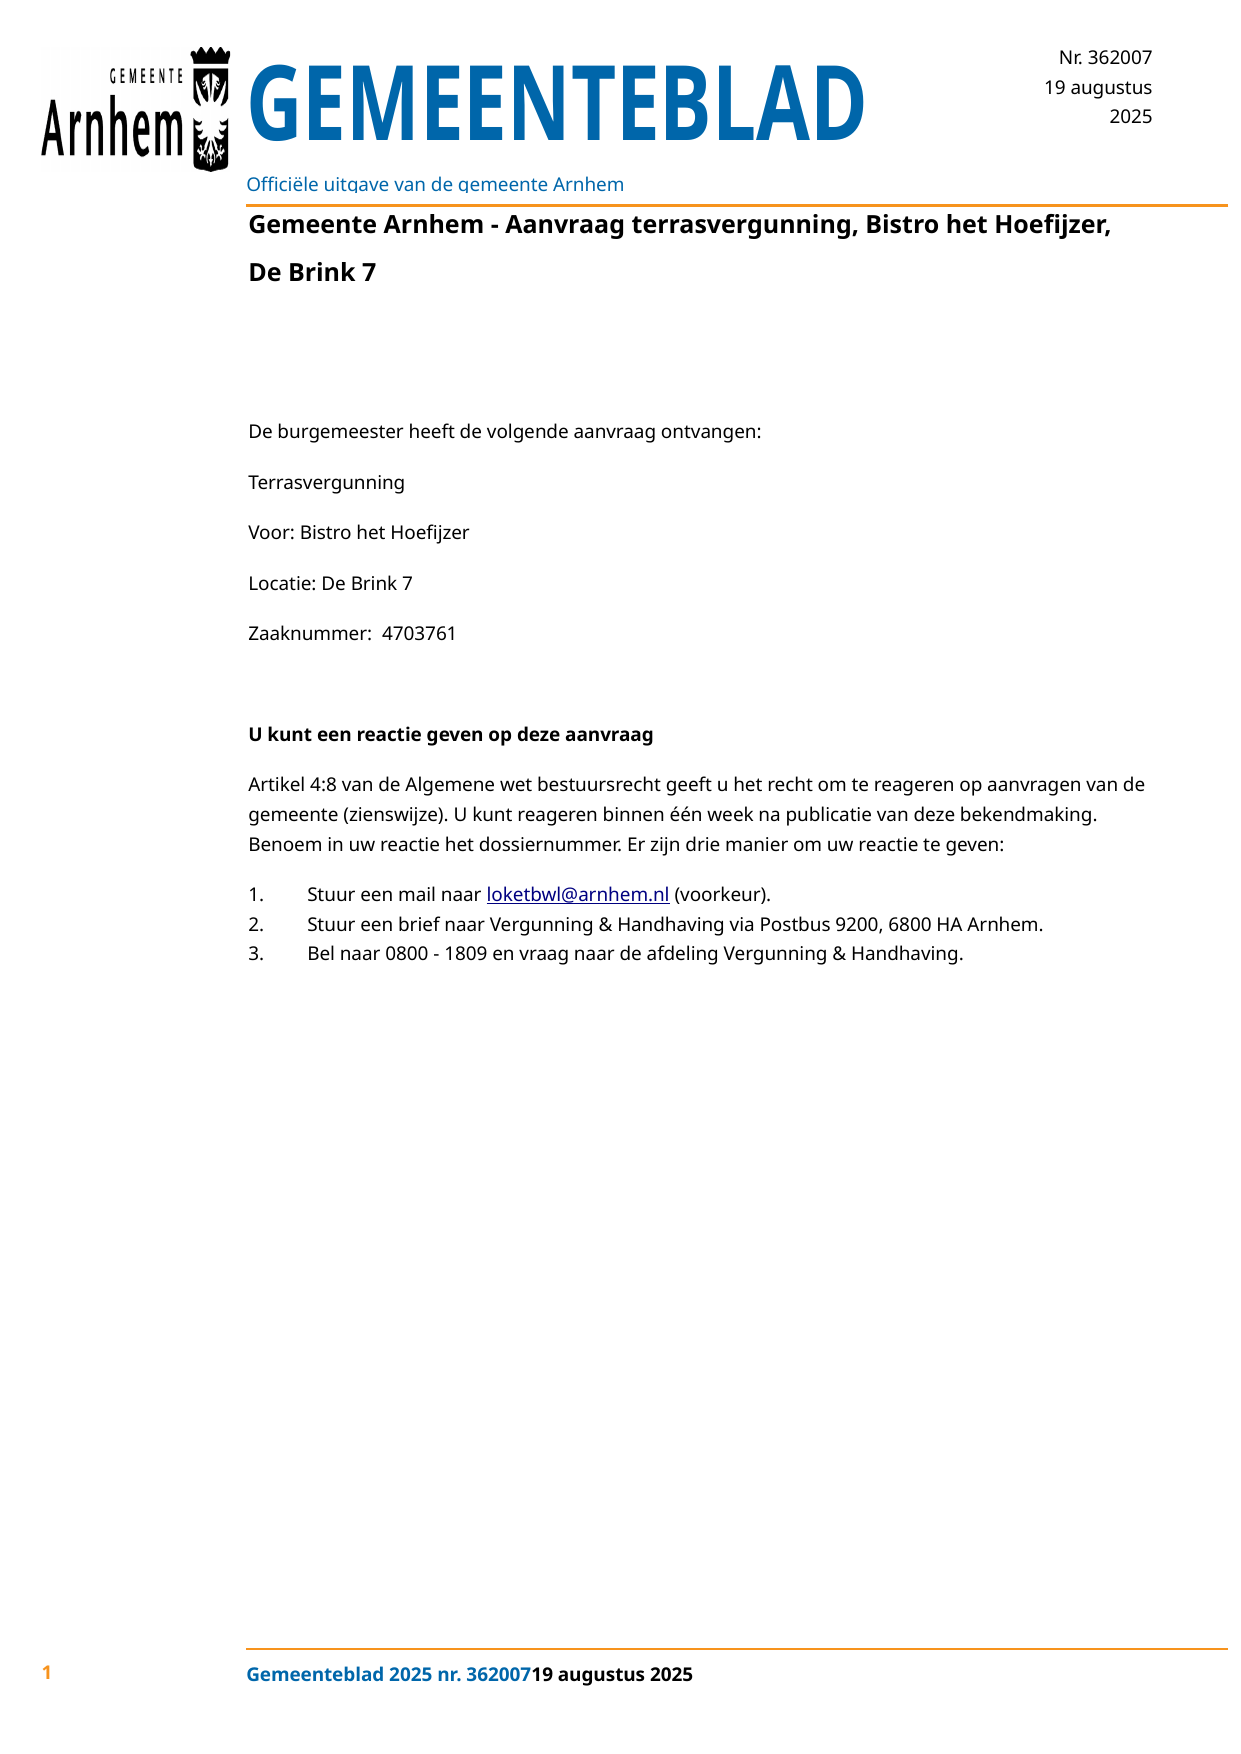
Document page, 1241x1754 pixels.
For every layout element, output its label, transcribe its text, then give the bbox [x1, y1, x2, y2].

list Stuur een mail naar loketbwl@arnhem.nl (voorkeur). [248, 881, 1152, 907]
text Gemeente Arnhem - Aanvraag terrasvergunning, Bistro het Hoefijzer, De Brink 7 [248, 207, 1152, 288]
text De burgemeester heeft de volgende aanvraag ontvangen: [248, 419, 1152, 444]
list Stuur een brief naar Vergunning & Handhaving via Postbus 9200, 6800 HA Arnhem. [248, 911, 1152, 937]
text U kunt een reactie geven op deze aanvraag [248, 721, 1152, 747]
text Voor: Bistro het Hoefijzer [248, 519, 1152, 545]
text Zaaknummer: 4703761 [248, 620, 1152, 646]
text Artikel 4:8 van de Algemene wet bestuursrecht geeft u het recht om te reageren op aanvragen van de gemeente (zienswijze). U kunt reageren binnen één week na publicatie van deze bekendmaking. Benoem in uw reactie het dossiernummer. Er zijn drie manier om uw reactie te geven: [248, 772, 1152, 857]
text Terrasvergunning [248, 469, 1152, 495]
text Locatie: De Brink 7 [248, 570, 1152, 596]
list Bel naar 0800 - 1809 en vraag naar de afdeling Vergunning & Handhaving. [248, 940, 1152, 966]
picture [41, 47, 231, 172]
